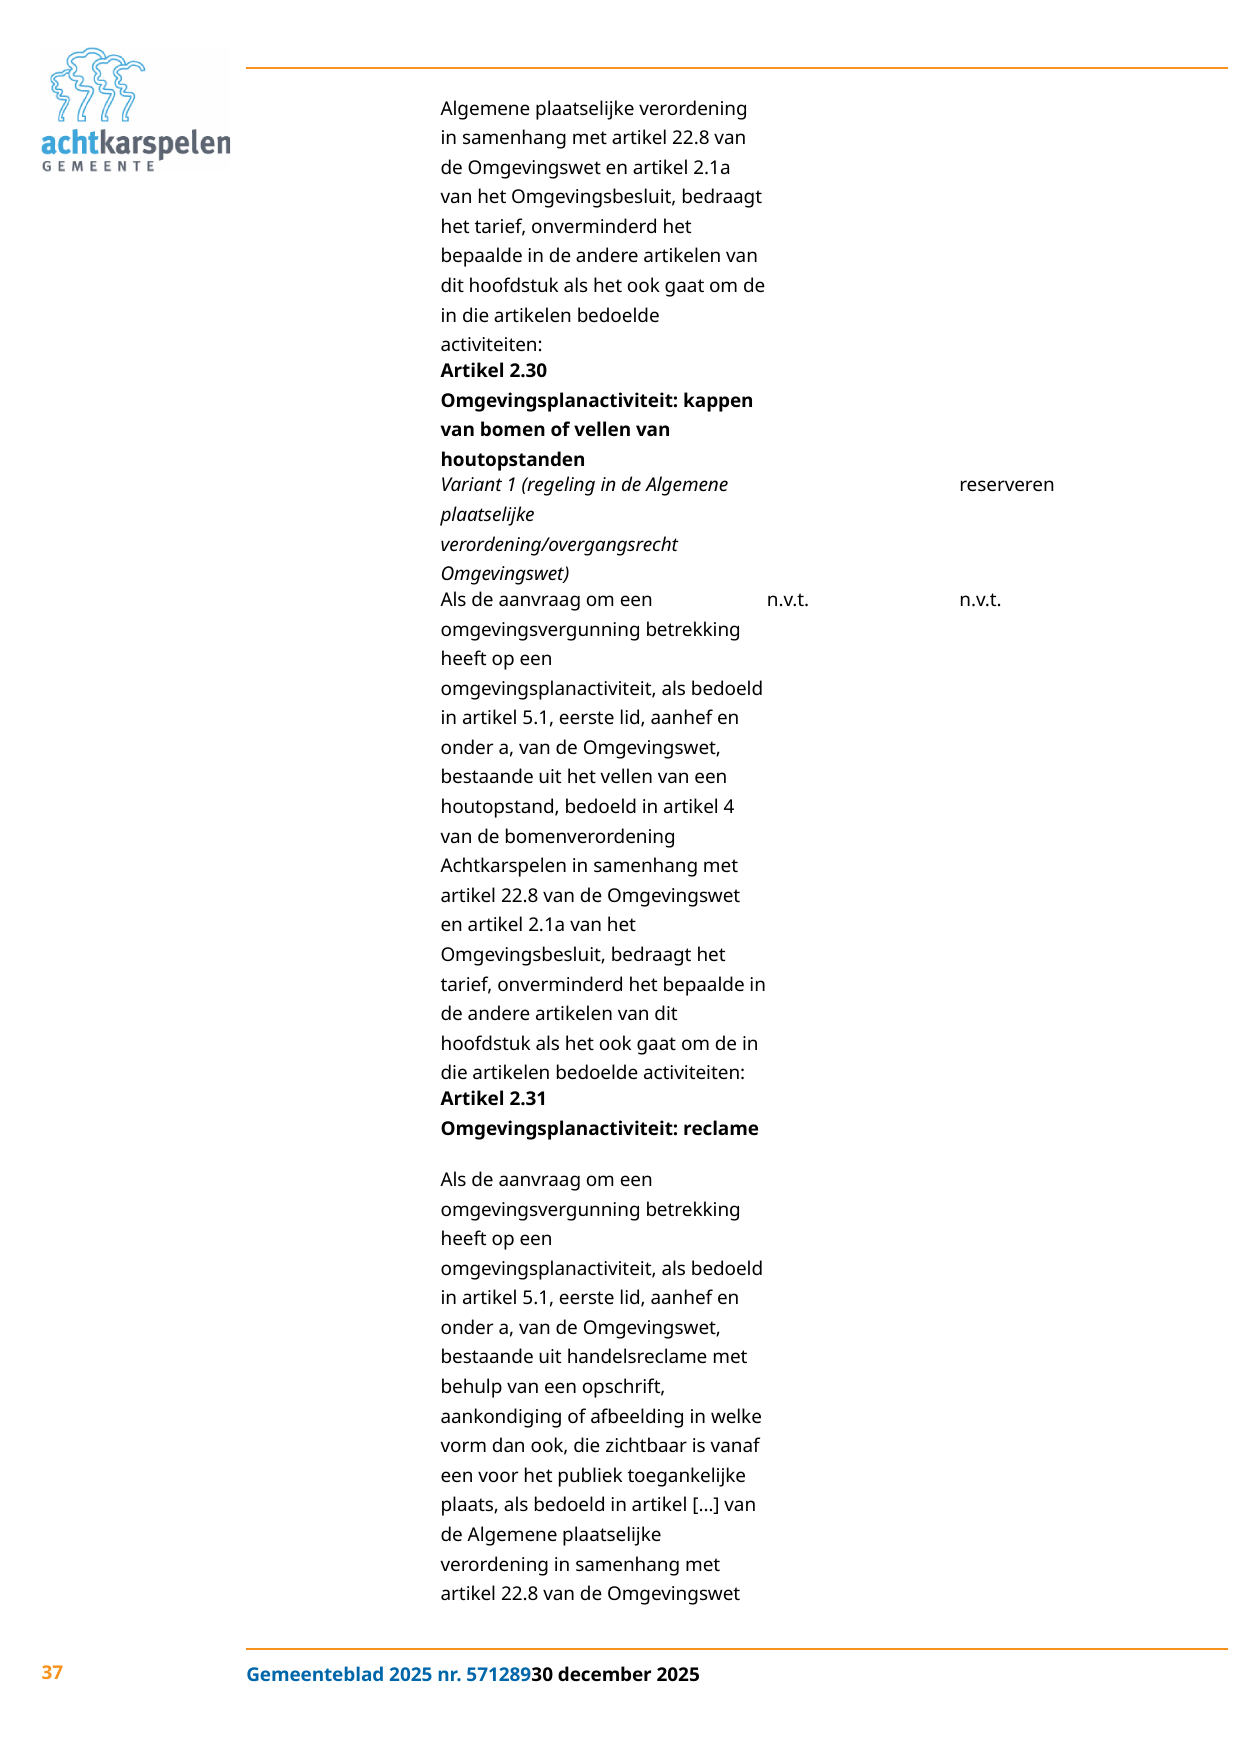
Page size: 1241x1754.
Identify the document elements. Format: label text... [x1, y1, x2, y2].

table_cell [959, 1141, 1152, 1166]
table_cell [440, 1141, 767, 1166]
table_cell [248, 357, 440, 472]
table_cell [959, 357, 1152, 472]
table_cell [248, 1085, 440, 1141]
table_cell Artikel 2.30 Omgevingsplanactiviteit: kappen van bomen of vellen van houtopstanden [440, 357, 767, 472]
table_cell [767, 472, 959, 586]
table_cell [767, 1166, 959, 1606]
table_cell [248, 95, 440, 357]
table_cell [248, 586, 440, 1085]
table_cell [767, 1085, 959, 1141]
table_cell [959, 1166, 1152, 1606]
table_cell [959, 95, 1152, 357]
table_cell [959, 1085, 1152, 1141]
table_cell [248, 472, 440, 586]
table_cell [248, 1141, 440, 1166]
table_cell [767, 95, 959, 357]
table_cell [248, 1166, 440, 1606]
table_cell Als de aanvraag om een omgevingsvergunning betrekking heeft op een omgevingsplanactiviteit, als bedoeld in artikel 5.1, eerste lid, aanhef en onder a, van de Omgevingswet, bestaande uit het vellen van een houtopstand, bedoeld in artikel 4 van de bomenverordening Achtkarspelen in samenhang met artikel 22.8 van de Omgevingswet en artikel 2.1a van het Omgevingsbesluit, bedraagt het tarief, onverminderd het bepaalde in de andere artikelen van dit hoofdstuk als het ook gaat om de in die artikelen bedoelde activiteiten: [440, 586, 767, 1085]
table_cell Variant 1 (regeling in de Algemene plaatselijke verordening/overgangsrecht Omgevingswet) [440, 472, 767, 586]
table_cell n.v.t. [959, 586, 1152, 1085]
table_cell Algemene plaatselijke verordening in samenhang met artikel 22.8 van de Omgevingswet en artikel 2.1a van het Omgevingsbesluit, bedraagt het tarief, onverminderd het bepaalde in de andere artikelen van dit hoofdstuk als het ook gaat om de in die artikelen bedoelde activiteiten: [440, 95, 767, 357]
table_cell Artikel 2.31 Omgevingsplanactiviteit: reclame [440, 1085, 767, 1141]
table_cell n.v.t. [767, 586, 959, 1085]
table_cell reserveren [959, 472, 1152, 586]
table_cell Als de aanvraag om een omgevingsvergunning betrekking heeft op een omgevingsplanactiviteit, als bedoeld in artikel 5.1, eerste lid, aanhef en onder a, van de Omgevingswet, bestaande uit handelsreclame met behulp van een opschrift, aankondiging of afbeelding in welke vorm dan ook, die zichtbaar is vanaf een voor het publiek toegankelijke plaats, als bedoeld in artikel […] van de Algemene plaatselijke verordening in samenhang met artikel 22.8 van de Omgevingswet [440, 1166, 767, 1606]
table_cell [767, 357, 959, 472]
picture [41, 47, 231, 172]
table_cell [767, 1141, 959, 1166]
